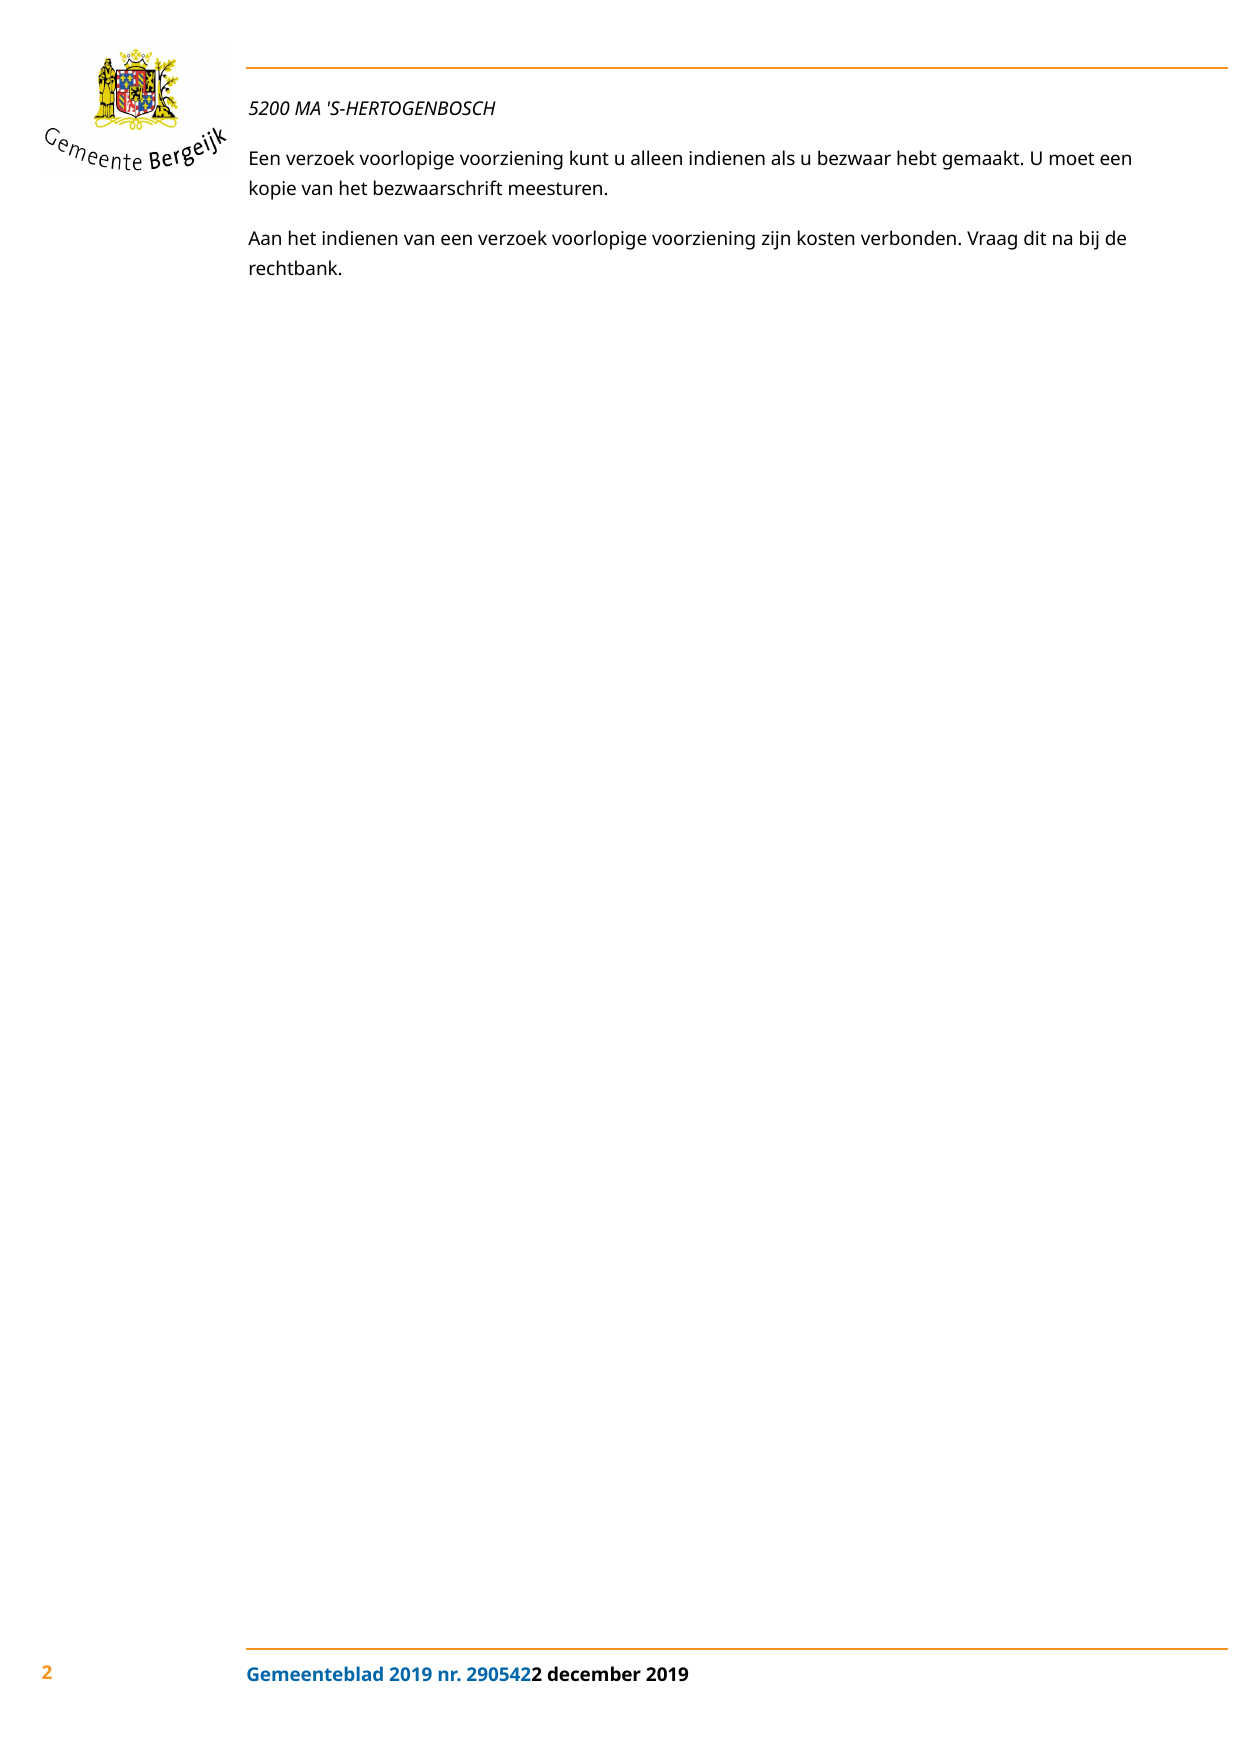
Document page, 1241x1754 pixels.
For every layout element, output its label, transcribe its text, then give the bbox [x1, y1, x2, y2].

text 5200 MA 'S-HERTOGENBOSCH [248, 95, 1152, 121]
text Een verzoek voorlopige voorziening kunt u alleen indienen als u bezwaar hebt gemaakt. U moet een kopie van het bezwaarschrift meesturen. [248, 145, 1152, 201]
text Aan het indienen van een verzoek voorlopige voorziening zijn kosten verbonden. Vraag dit na bij de rechtbank. [248, 225, 1152, 281]
picture [41, 47, 231, 172]
